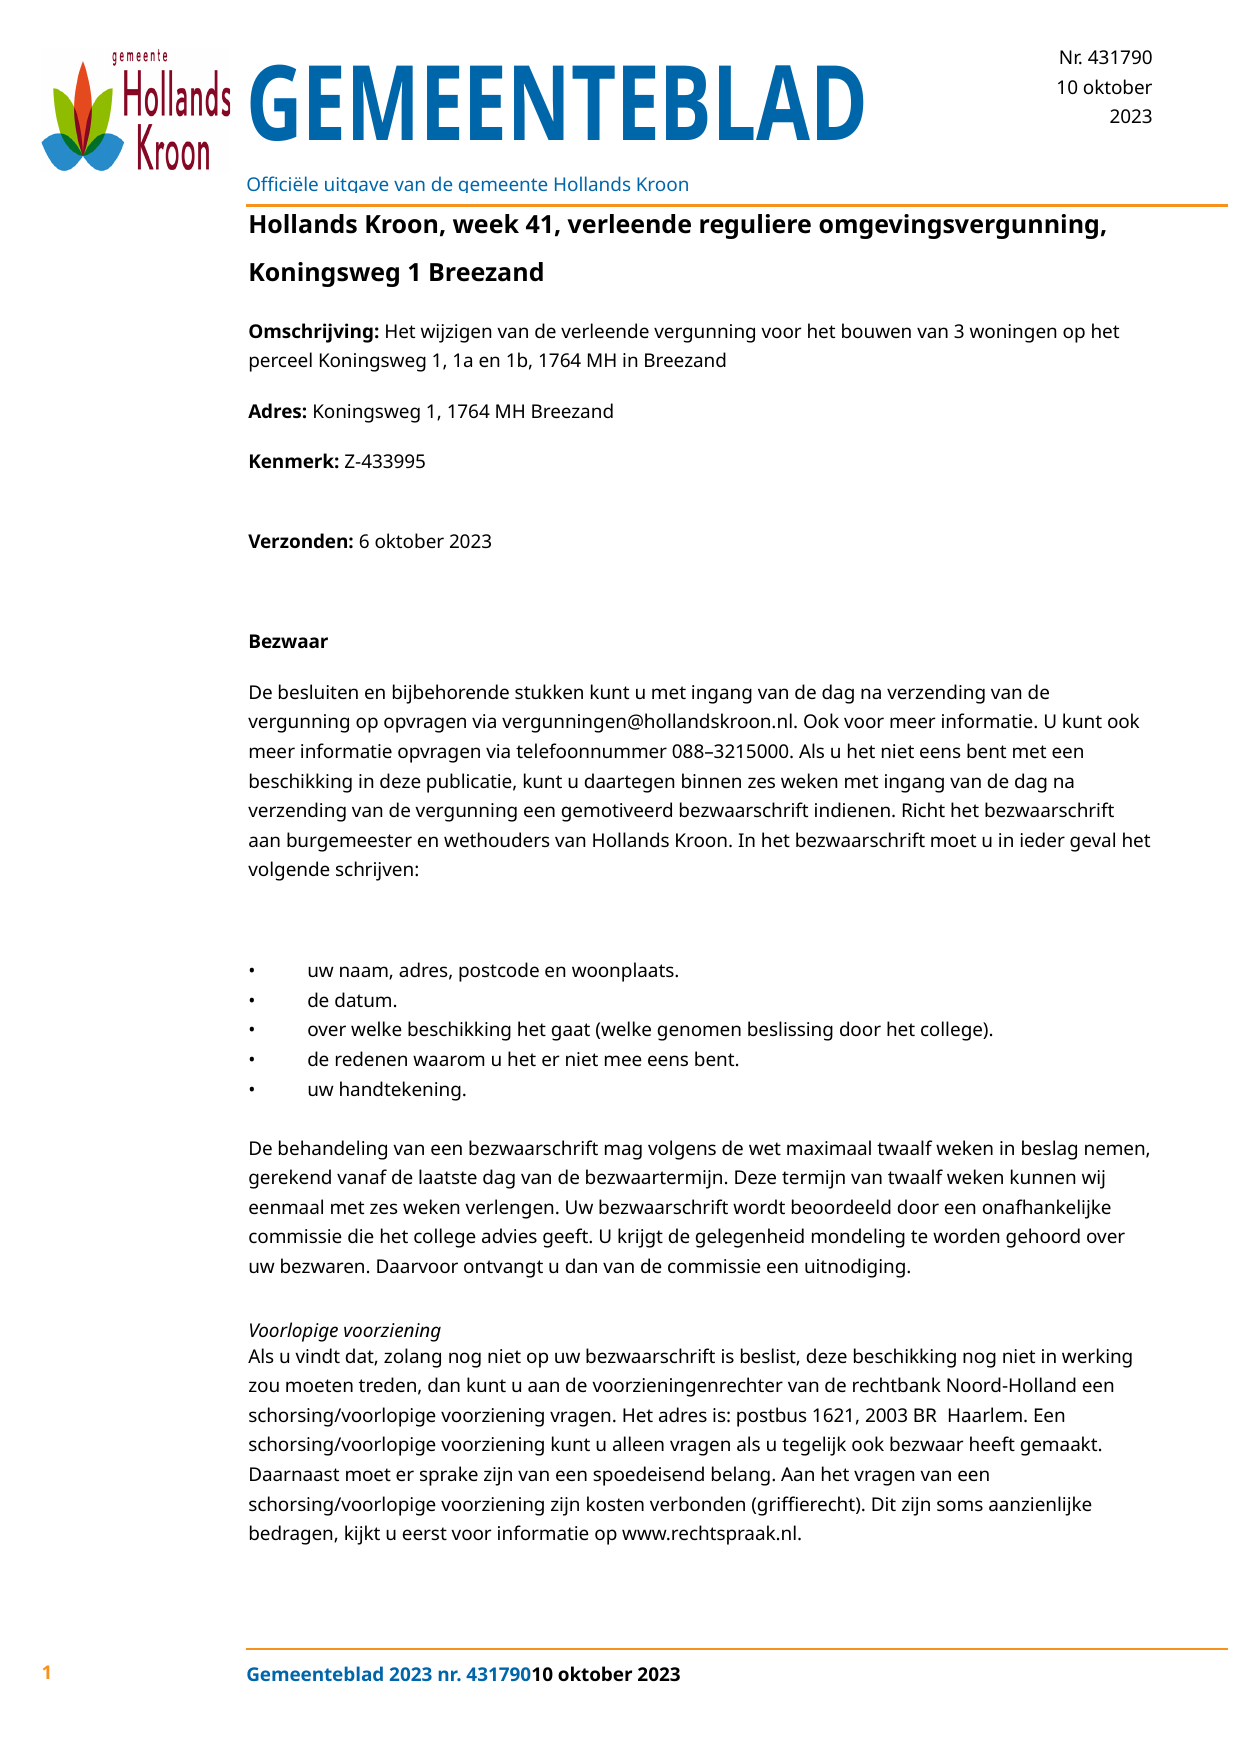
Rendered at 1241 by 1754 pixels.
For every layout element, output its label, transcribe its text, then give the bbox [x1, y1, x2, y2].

table_header [248, 499, 700, 524]
text Bezwaar [248, 629, 1152, 654]
list uw handtekening. [248, 1076, 1152, 1101]
text Als u vindt dat, zolang nog niet op uw bezwaarschrift is beslist, deze beschikking nog niet in werking zou moeten treden, dan kunt u aan de voorzieningenrechter van de rechtbank Noord-Holland een schorsing/voorlopige voorziening vragen. Het adres is: postbus 1621, 2003 BR Haarlem. Een schorsing/voorlopige voorziening kunt u alleen vragen als u tegelijk ook bezwaar heeft gemaakt. Daarnaast moet er sprake zijn van een spoedeisend belang. Aan het vragen van een schorsing/voorlopige voorziening zijn kosten verbonden (griffierecht). Dit zijn soms aanzienlijke bedragen, kijkt u eerst voor informatie op www.rechtspraak.nl. [248, 1343, 1152, 1546]
text Kenmerk: Z-433995 [248, 448, 1152, 474]
list de redenen waarom u het er niet mee eens bent. [248, 1046, 1152, 1072]
text Hollands Kroon, week 41, verleende reguliere omgevingsvergunning, Koningsweg 1 Breezand [248, 207, 1152, 288]
text De behandeling van een bezwaarschrift mag volgens de wet maximaal twaalf weken in beslag nemen, gerekend vanaf de laatste dag van de bezwaartermijn. Deze termijn van twaalf weken kunnen wij eenmaal met zes weken verlengen. Uw bezwaarschrift wordt beoordeeld door een onafhankelijke commissie die het college advies geeft. U krijgt de gelegenheid mondeling te worden gehoord over uw bezwaren. Daarvoor ontvangt u dan van de commissie een uitnodiging. [248, 1135, 1152, 1279]
text Verzonden: 6 oktober 2023 [248, 528, 1152, 553]
text Adres: Koningsweg 1, 1764 MH Breezand [248, 398, 1152, 424]
text Voorlopige voorziening [248, 1317, 1152, 1343]
text De besluiten en bijbehorende stukken kunt u met ingang van de dag na verzending van de vergunning op opvragen via vergunningen@hollandskroon.nl. Ook voor meer informatie. U kunt ook meer informatie opvragen via telefoonnummer 088–3215000. Als u het niet eens bent met een beschikking in deze publicatie, kunt u daartegen binnen zes weken met ingang van de dag na verzending van de vergunning een gemotiveerd bezwaarschrift indienen. Richt het bezwaarschrift aan burgemeester en wethouders van Hollands Kroon. In het bezwaarschrift moet u in ieder geval het volgende schrijven: [248, 679, 1152, 882]
list de datum. [248, 987, 1152, 1013]
picture [41, 47, 231, 172]
text Omschrijving: Het wijzigen van de verleende vergunning voor het bouwen van 3 woningen op het perceel Koningsweg 1, 1a en 1b, 1764 MH in Breezand [248, 318, 1152, 373]
list uw naam, adres, postcode en woonplaats. [248, 957, 1152, 983]
list over welke beschikking het gaat (welke genomen beslissing door het college). [248, 1017, 1152, 1042]
table_header [700, 499, 1152, 524]
